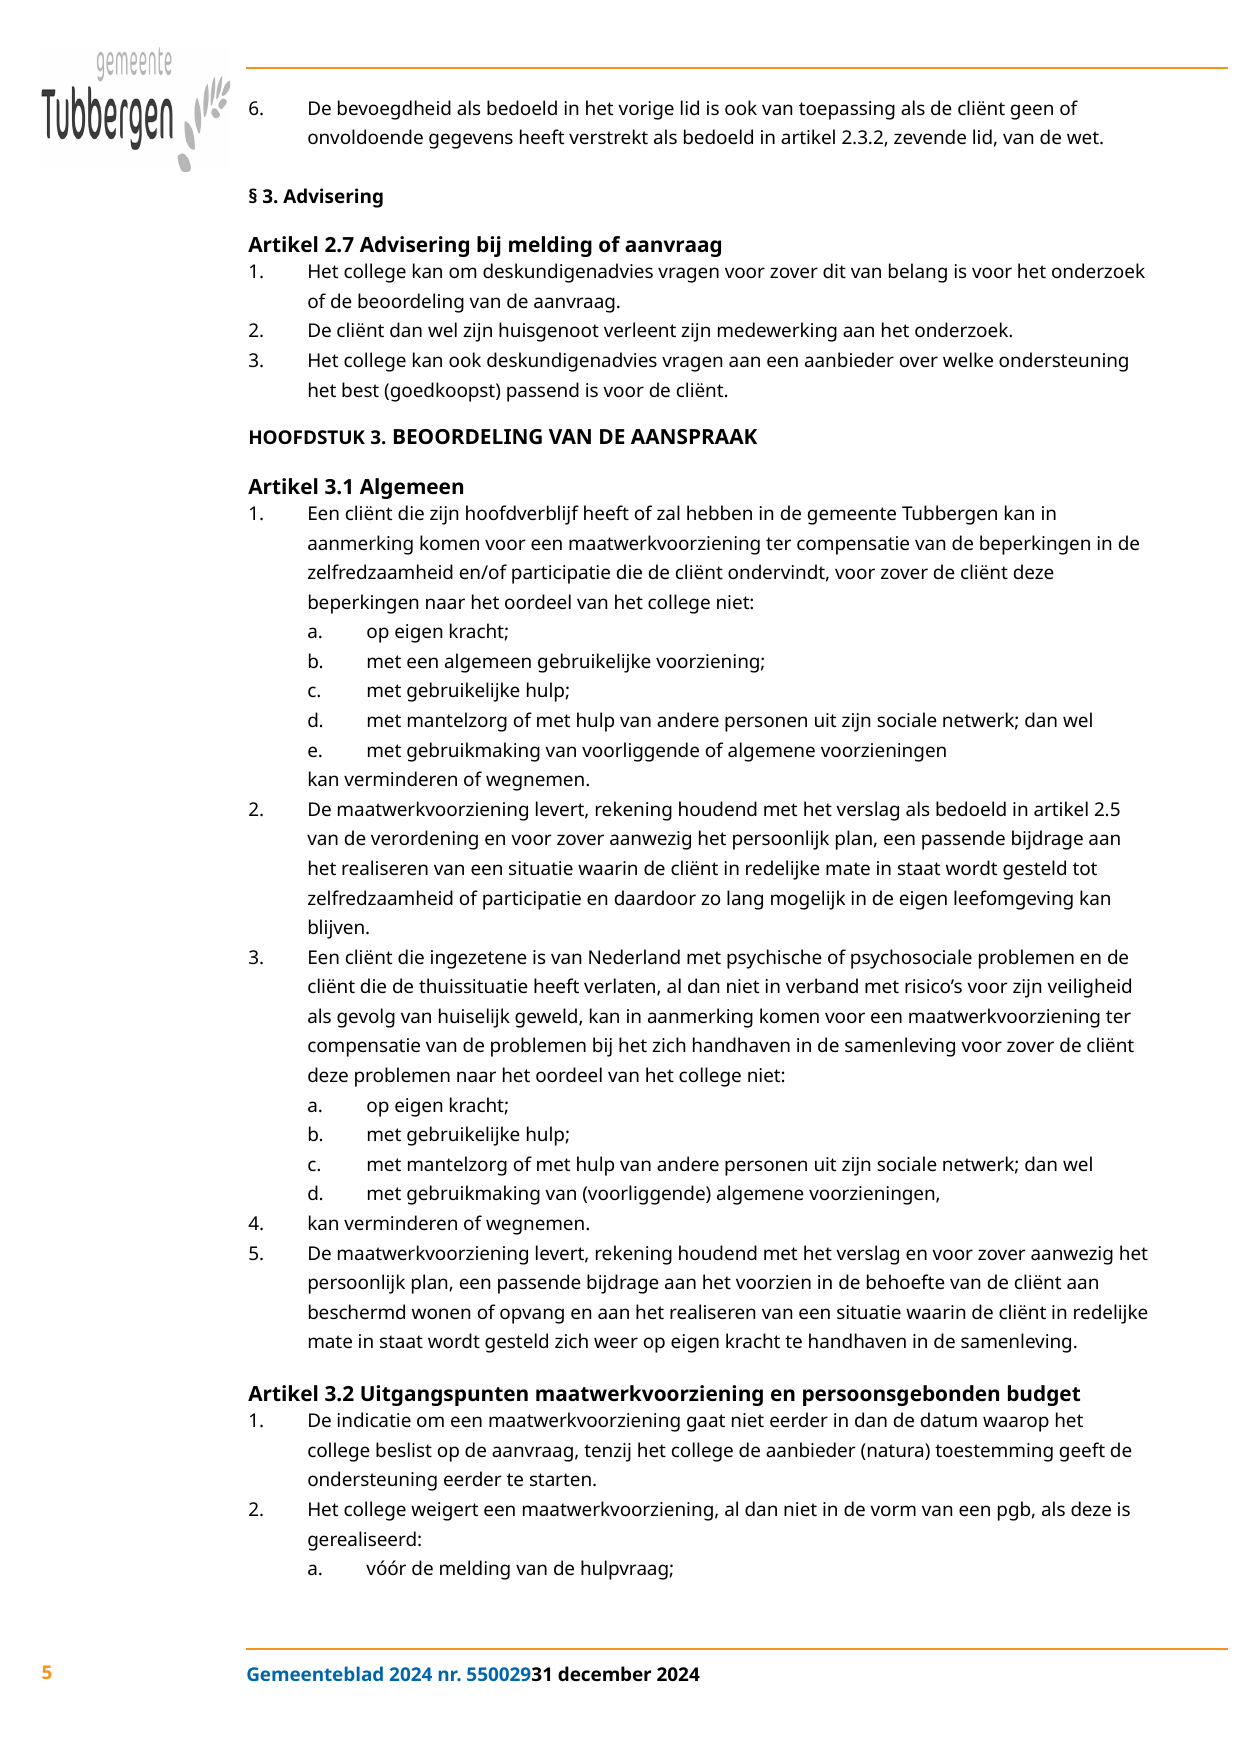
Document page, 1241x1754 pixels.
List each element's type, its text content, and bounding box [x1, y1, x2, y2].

list met gebruikmaking van (voorliggende) algemene voorzieningen, [307, 1181, 1152, 1206]
list met mantelzorg of met hulp van andere personen uit zijn sociale netwerk; dan wel [307, 707, 1152, 733]
list met gebruikelijke hulp; [307, 678, 1152, 703]
list Een cliënt die zijn hoofdverblijf heeft of zal hebben in de gemeente Tubbergen kan in aanmerking komen voor een maatwerkvoorziening ter compensatie van de beperkingen in de zelfredzaamheid en/of participatie die de cliënt ondervindt, voor zover de cliënt deze beperkingen naar het oordeel van het college niet: [248, 500, 1152, 615]
list De maatwerkvoorziening levert, rekening houdend met het verslag en voor zover aanwezig het persoonlijk plan, een passende bijdrage aan het voorzien in de behoefte van de cliënt aan beschermd wonen of opvang en aan het realiseren van een situatie waarin de cliënt in redelijke mate in staat wordt gesteld zich weer op eigen kracht te handhaven in de samenleving. [248, 1240, 1152, 1354]
text Artikel 3.2 Uitgangspunten maatwerkvoorziening en persoonsgebonden budget [248, 1379, 1152, 1407]
list De bevoegdheid als bedoeld in het vorige lid is ook van toepassing als de cliënt geen of onvoldoende gegevens heeft verstrekt als bedoeld in artikel 2.3.2, zevende lid, van de wet. [248, 95, 1152, 150]
text HOOFDSTUK 3. BEOORDELING VAN DE AANSPRAAK [248, 422, 1152, 451]
list Het college kan om deskundigenadvies vragen voor zover dit van belang is voor het onderzoek of de beoordeling van de aanvraag. [248, 258, 1152, 314]
list op eigen kracht; [307, 1092, 1152, 1118]
picture [41, 47, 231, 172]
list kan verminderen of wegnemen. [248, 1210, 1152, 1236]
list vóór de melding van de hulpvraag; [307, 1555, 1152, 1581]
text Artikel 3.1 Algemeen [248, 472, 1152, 500]
list met gebruikmaking van voorliggende of algemene voorzieningen [307, 737, 1152, 763]
list De indicatie om een maatwerkvoorziening gaat niet eerder in dan de datum waarop het college beslist op de aanvraag, tenzij het college de aanbieder (natura) toestemming geeft de ondersteuning eerder te starten. [248, 1407, 1152, 1492]
list met gebruikelijke hulp; [307, 1121, 1152, 1147]
list Het college weigert een maatwerkvoorziening, al dan niet in de vorm van een pgb, als deze is gerealiseerd: [248, 1496, 1152, 1551]
list op eigen kracht; [307, 618, 1152, 644]
list De cliënt dan wel zijn huisgenoot verleent zijn medewerking aan het onderzoek. [248, 318, 1152, 343]
list De maatwerkvoorziening levert, rekening houdend met het verslag als bedoeld in artikel 2.5 van de verordening en voor zover aanwezig het persoonlijk plan, een passende bijdrage aan het realiseren van een situatie waarin de cliënt in redelijke mate in staat wordt gesteld tot zelfredzaamheid of participatie en daardoor zo lang mogelijk in de eigen leefomgeving kan blijven. [248, 796, 1152, 940]
list met mantelzorg of met hulp van andere personen uit zijn sociale netwerk; dan wel [307, 1151, 1152, 1177]
list Een cliënt die ingezetene is van Nederland met psychische of psychosociale problemen en de cliënt die de thuissituatie heeft verlaten, al dan niet in verband met risico’s voor zijn veiligheid als gevolg van huiselijk geweld, kan in aanmerking komen voor een maatwerkvoorziening ter compensatie van de problemen bij het zich handhaven in de samenleving voor zover de cliënt deze problemen naar het oordeel van het college niet: [248, 944, 1152, 1088]
text Artikel 2.7 Advisering bij melding of aanvraag [248, 230, 1152, 258]
text § 3. Advisering [248, 183, 1152, 209]
list met een algemeen gebruikelijke voorziening; [307, 648, 1152, 674]
list Het college kan ook deskundigenadvies vragen aan een aanbieder over welke ondersteuning het best (goedkoopst) passend is voor de cliënt. [248, 347, 1152, 403]
list kan verminderen of wegnemen. [248, 766, 1152, 792]
